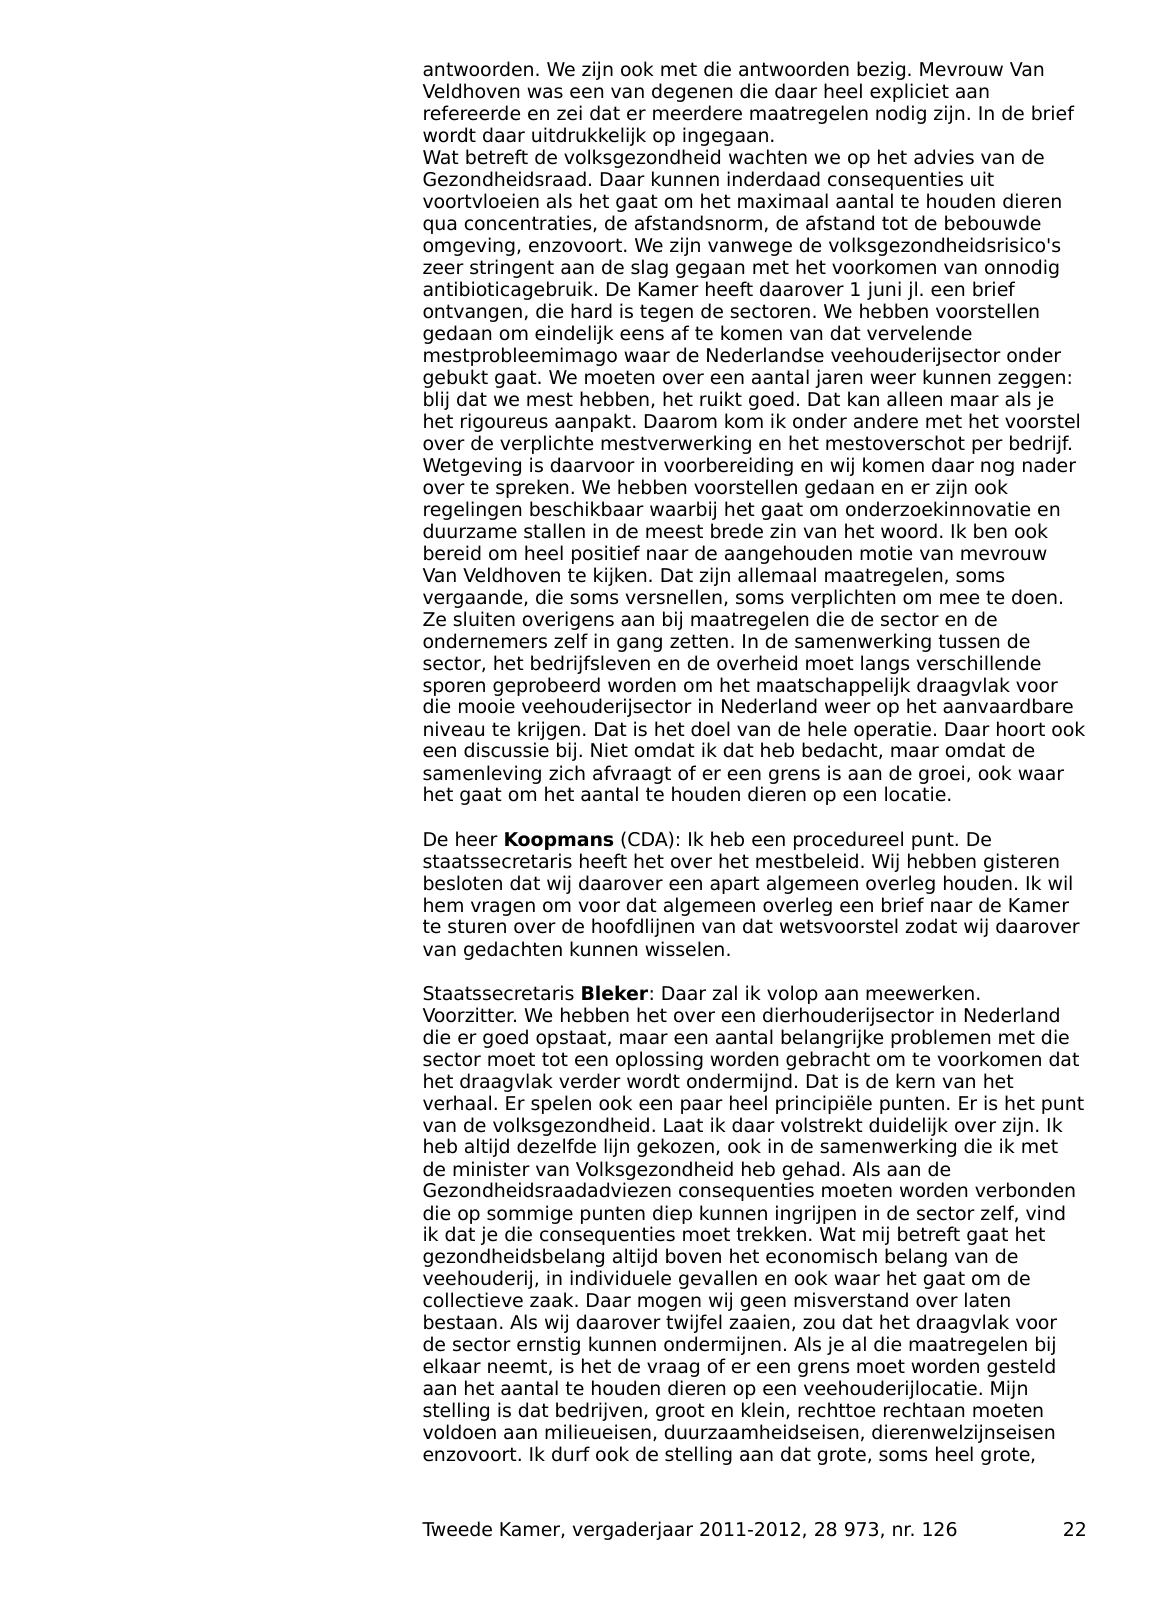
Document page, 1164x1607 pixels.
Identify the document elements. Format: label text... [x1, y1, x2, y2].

text De heer Koopmans (CDA): Ik heb een procedureel punt. De staatssecretaris heeft het over het mestbeleid. Wij hebben gisteren besloten dat wij daarover een apart algemeen overleg houden. Ik wil hem vragen om voor dat algemeen overleg een brief naar de Kamer te sturen over de hoofdlijnen van dat wetsvoorstel zodat wij daarover van gedachten kunnen wisselen. [422, 828, 1087, 960]
text antwoorden. We zijn ook met die antwoorden bezig. Mevrouw Van Veldhoven was een van degenen die daar heel expliciet aan refereerde en zei dat er meerdere maatregelen nodig zijn. In de brief wordt daar uitdrukkelijk op ingegaan. [422, 59, 1087, 147]
text Wat betreft de volksgezondheid wachten we op het advies van de Gezondheidsraad. Daar kunnen inderdaad consequenties uit voortvloeien als het gaat om het maximaal aantal te houden dieren qua concentraties, de afstandsnorm, de afstand tot de bebouwde omgeving, enzovoort. We zijn vanwege de volksgezondheidsrisico's zeer stringent aan de slag gegaan met het voorkomen van onnodig antibioticagebruik. De Kamer heeft daarover 1 juni jl. een brief ontvangen, die hard is tegen de sectoren. We hebben voorstellen gedaan om eindelijk eens af te komen van dat vervelende mestprobleemimago waar de Nederlandse veehouderijsector onder gebukt gaat. We moeten over een aantal jaren weer kunnen zeggen: blij dat we mest hebben, het ruikt goed. Dat kan alleen maar als je het rigoureus aanpakt. Daarom kom ik onder andere met het voorstel over de verplichte mestverwerking en het mestoverschot per bedrijf. Wetgeving is daarvoor in voorbereiding en wij komen daar nog nader over te spreken. We hebben voorstellen gedaan en er zijn ook regelingen beschikbaar waarbij het gaat om onderzoekinnovatie en duurzame stallen in de meest brede zin van het woord. Ik ben ook bereid om heel positief naar de aangehouden motie van mevrouw Van Veldhoven te kijken. Dat zijn allemaal maatregelen, soms vergaande, die soms versnellen, soms verplichten om mee te doen. Ze sluiten overigens aan bij maatregelen die de sector en de ondernemers zelf in gang zetten. In de samenwerking tussen de sector, het bedrijfsleven en de overheid moet langs verschillende sporen geprobeerd worden om het maatschappelijk draagvlak voor die mooie veehouderijsector in Nederland weer op het aanvaardbare niveau te krijgen. Dat is het doel van de hele operatie. Daar hoort ook een discussie bij. Niet omdat ik dat heb bedacht, maar omdat de samenleving zich afvraagt of er een grens is aan de groei, ook waar het gaat om het aantal te houden dieren op een locatie. [422, 147, 1087, 806]
text Staatssecretaris Bleker: Daar zal ik volop aan meewerken. [422, 983, 1087, 1004]
text Voorzitter. We hebben het over een dierhouderijsector in Nederland die er goed opstaat, maar een aantal belangrijke problemen met die sector moet tot een oplossing worden gebracht om te voorkomen dat het draagvlak verder wordt ondermijnd. Dat is de kern van het verhaal. Er spelen ook een paar heel principiële punten. Er is het punt van de volksgezondheid. Laat ik daar volstrekt duidelijk over zijn. Ik heb altijd dezelfde lijn gekozen, ook in de samenwerking die ik met de minister van Volksgezondheid heb gehad. Als aan de Gezondheidsraadadviezen consequenties moeten worden verbonden die op sommige punten diep kunnen ingrijpen in de sector zelf, vind ik dat je die consequenties moet trekken. Wat mij betreft gaat het gezondheidsbelang altijd boven het economisch belang van de veehouderij, in individuele gevallen en ook waar het gaat om de collectieve zaak. Daar mogen wij geen misverstand over laten bestaan. Als wij daarover twijfel zaaien, zou dat het draagvlak voor de sector ernstig kunnen ondermijnen. Als je al die maatregelen bij elkaar neemt, is het de vraag of er een grens moet worden gesteld aan het aantal te houden dieren op een veehouderijlocatie. Mijn stelling is dat bedrijven, groot en klein, rechttoe rechtaan moeten voldoen aan milieueisen, duurzaamheidseisen, dierenwelzijnseisen enzovoort. Ik durf ook de stelling aan dat grote, soms heel grote, [422, 1004, 1087, 1466]
